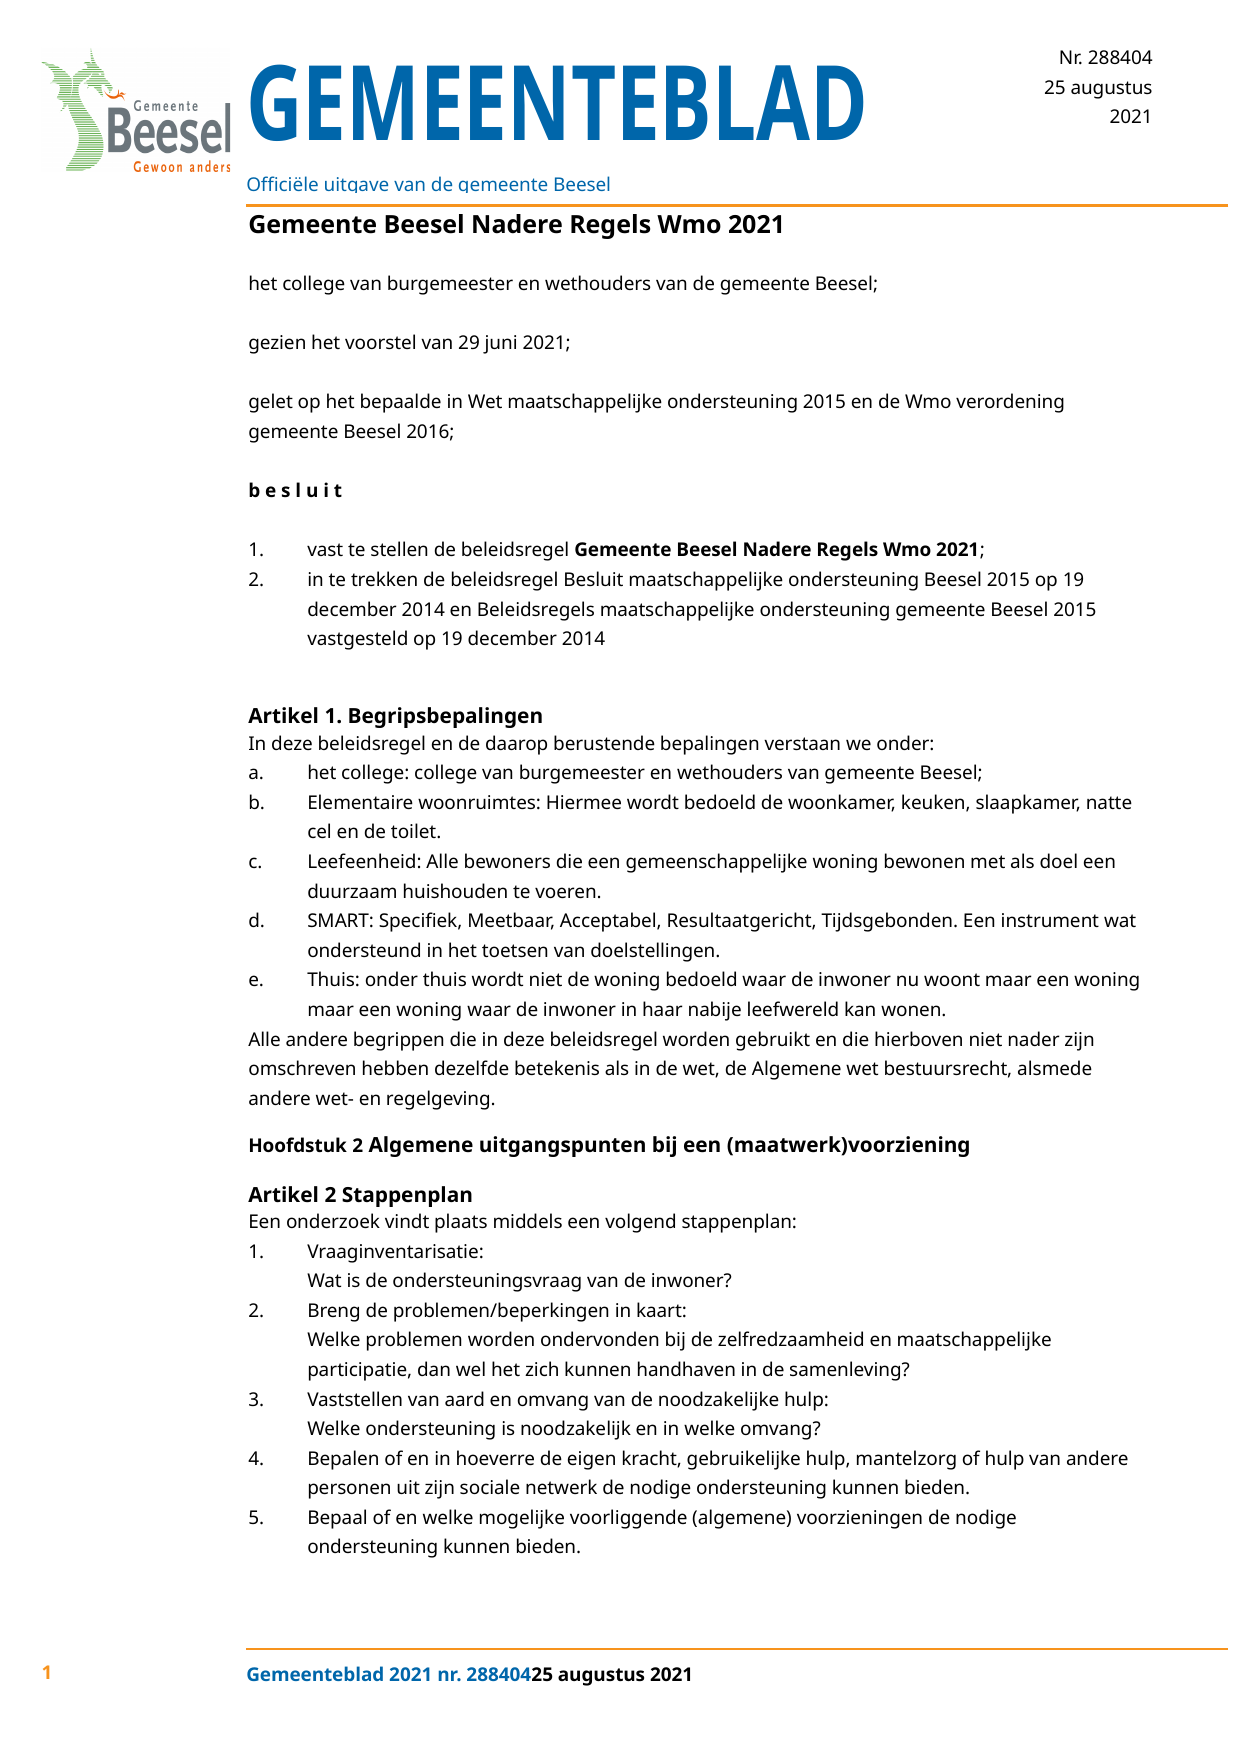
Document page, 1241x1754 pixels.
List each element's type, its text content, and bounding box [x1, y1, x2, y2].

text Een onderzoek vindt plaats middels een volgend stappenplan: [248, 1208, 1152, 1234]
picture [41, 47, 231, 172]
list SMART: Specifiek, Meetbaar, Acceptabel, Resultaatgericht, Tijdsgebonden. Een instrument wat ondersteund in het toetsen van doelstellingen. [248, 907, 1152, 963]
list Elementaire woonruimtes: Hiermee wordt bedoeld de woonkamer, keuken, slaapkamer, natte cel en de toilet. [248, 789, 1152, 844]
list Vaststellen van aard en omvang van de noodzakelijke hulp: [248, 1386, 1152, 1411]
text b e s l u i t [248, 477, 1152, 503]
list Bepalen of en in hoeverre de eigen kracht, gebruikelijke hulp, mantelzorg of hulp van andere personen uit zijn sociale netwerk de nodige ondersteuning kunnen bieden. [248, 1445, 1152, 1500]
list Leefeenheid: Alle bewoners die een gemeenschappelijke woning bewonen met als doel een duurzaam huishouden te voeren. [248, 848, 1152, 903]
list het college: college van burgemeester en wethouders van gemeente Beesel; [248, 759, 1152, 785]
list Thuis: onder thuis wordt niet de woning bedoeld waar de inwoner nu woont maar een woning maar een woning waar de inwoner in haar nabije leefwereld kan wonen. [248, 967, 1152, 1022]
list Bepaal of en welke mogelijke voorliggende (algemene) voorzieningen de nodige ondersteuning kunnen bieden. [248, 1504, 1152, 1559]
text Artikel 1. Begripsbepalingen [248, 701, 1152, 730]
text Hoofdstuk 2 Algemene uitgangspunten bij een (maatwerk)voorziening [248, 1131, 1152, 1159]
list Wat is de ondersteuningsvraag van de inwoner? [248, 1267, 1152, 1293]
list Welke problemen worden ondervonden bij de zelfredzaamheid en maatschappelijke participatie, dan wel het zich kunnen handhaven in de samenleving? [248, 1327, 1152, 1382]
text gezien het voorstel van 29 juni 2021; [248, 329, 1152, 355]
text het college van burgemeester en wethouders van de gemeente Beesel; [248, 270, 1152, 296]
text Gemeente Beesel Nadere Regels Wmo 2021 [248, 207, 1152, 241]
list vast te stellen de beleidsregel Gemeente Beesel Nadere Regels Wmo 2021; [248, 537, 1152, 562]
text Alle andere begrippen die in deze beleidsregel worden gebruikt en die hierboven niet nader zijn omschreven hebben dezelfde betekenis als in de wet, de Algemene wet bestuursrecht, alsmede andere wet- en regelgeving. [248, 1026, 1152, 1111]
list Breng de problemen/beperkingen in kaart: [248, 1297, 1152, 1323]
list Vraaginventarisatie: [248, 1238, 1152, 1263]
list in te trekken de beleidsregel Besluit maatschappelijke ondersteuning Beesel 2015 op 19 december 2014 en Beleidsregels maatschappelijke ondersteuning gemeente Beesel 2015 vastgesteld op 19 december 2014 [248, 566, 1152, 651]
text Artikel 2 Stappenplan [248, 1180, 1152, 1208]
text gelet op het bepaalde in Wet maatschappelijke ondersteuning 2015 en de Wmo verordening gemeente Beesel 2016; [248, 389, 1152, 444]
list Welke ondersteuning is noodzakelijk en in welke omvang? [248, 1415, 1152, 1441]
text In deze beleidsregel en de daarop berustende bepalingen verstaan we onder: [248, 730, 1152, 756]
